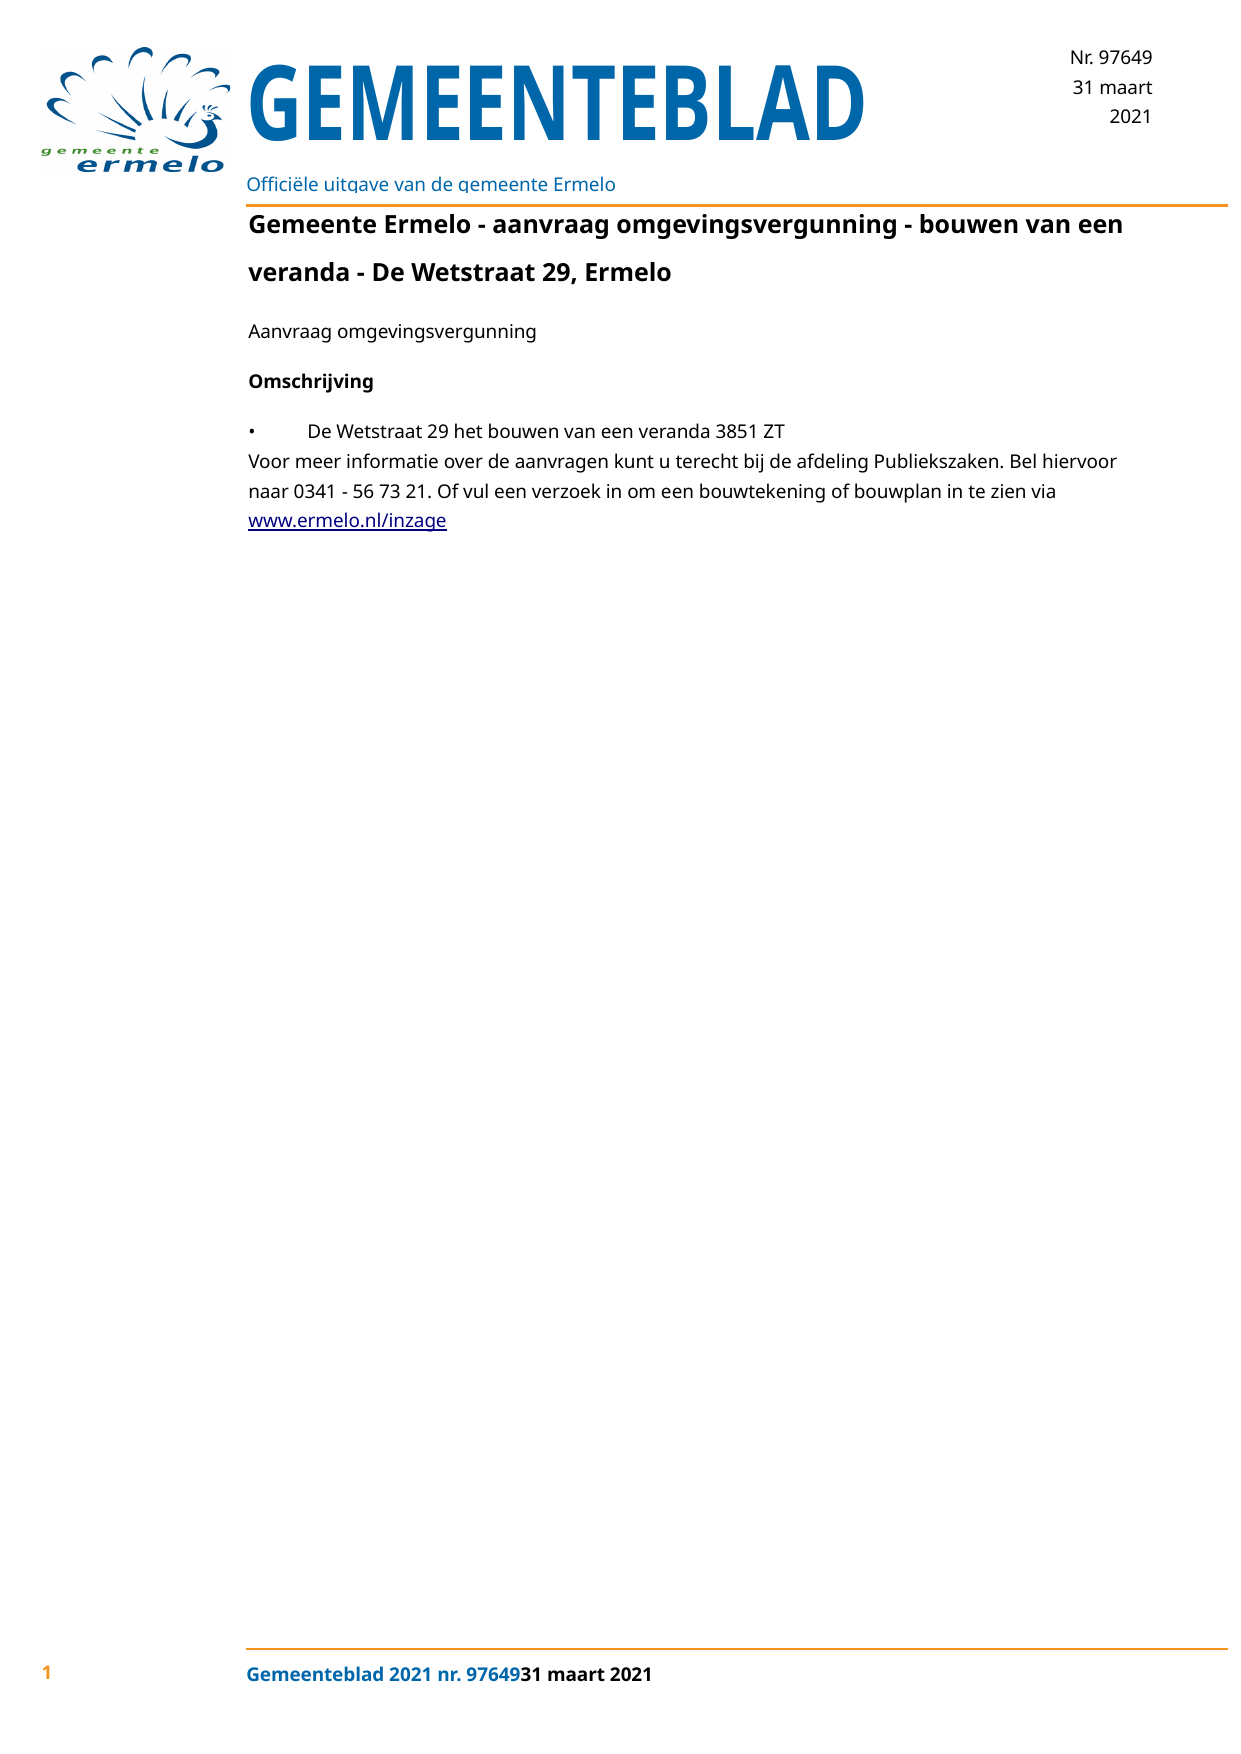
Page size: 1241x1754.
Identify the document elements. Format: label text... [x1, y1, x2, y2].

text Omschrijving [248, 368, 1152, 394]
text Aanvraag omgevingsvergunning [248, 318, 1152, 344]
list De Wetstraat 29 het bouwen van een veranda 3851 ZT [248, 419, 1152, 444]
text Voor meer informatie over de aanvragen kunt u terecht bij de afdeling Publiekszaken. Bel hiervoor naar 0341 - 56 73 21. Of vul een verzoek in om een bouwtekening of bouwplan in te zien via www.ermelo.nl/inzage [248, 448, 1152, 533]
picture [41, 47, 231, 172]
text Gemeente Ermelo - aanvraag omgevingsvergunning - bouwen van een veranda - De Wetstraat 29, Ermelo [248, 207, 1152, 288]
